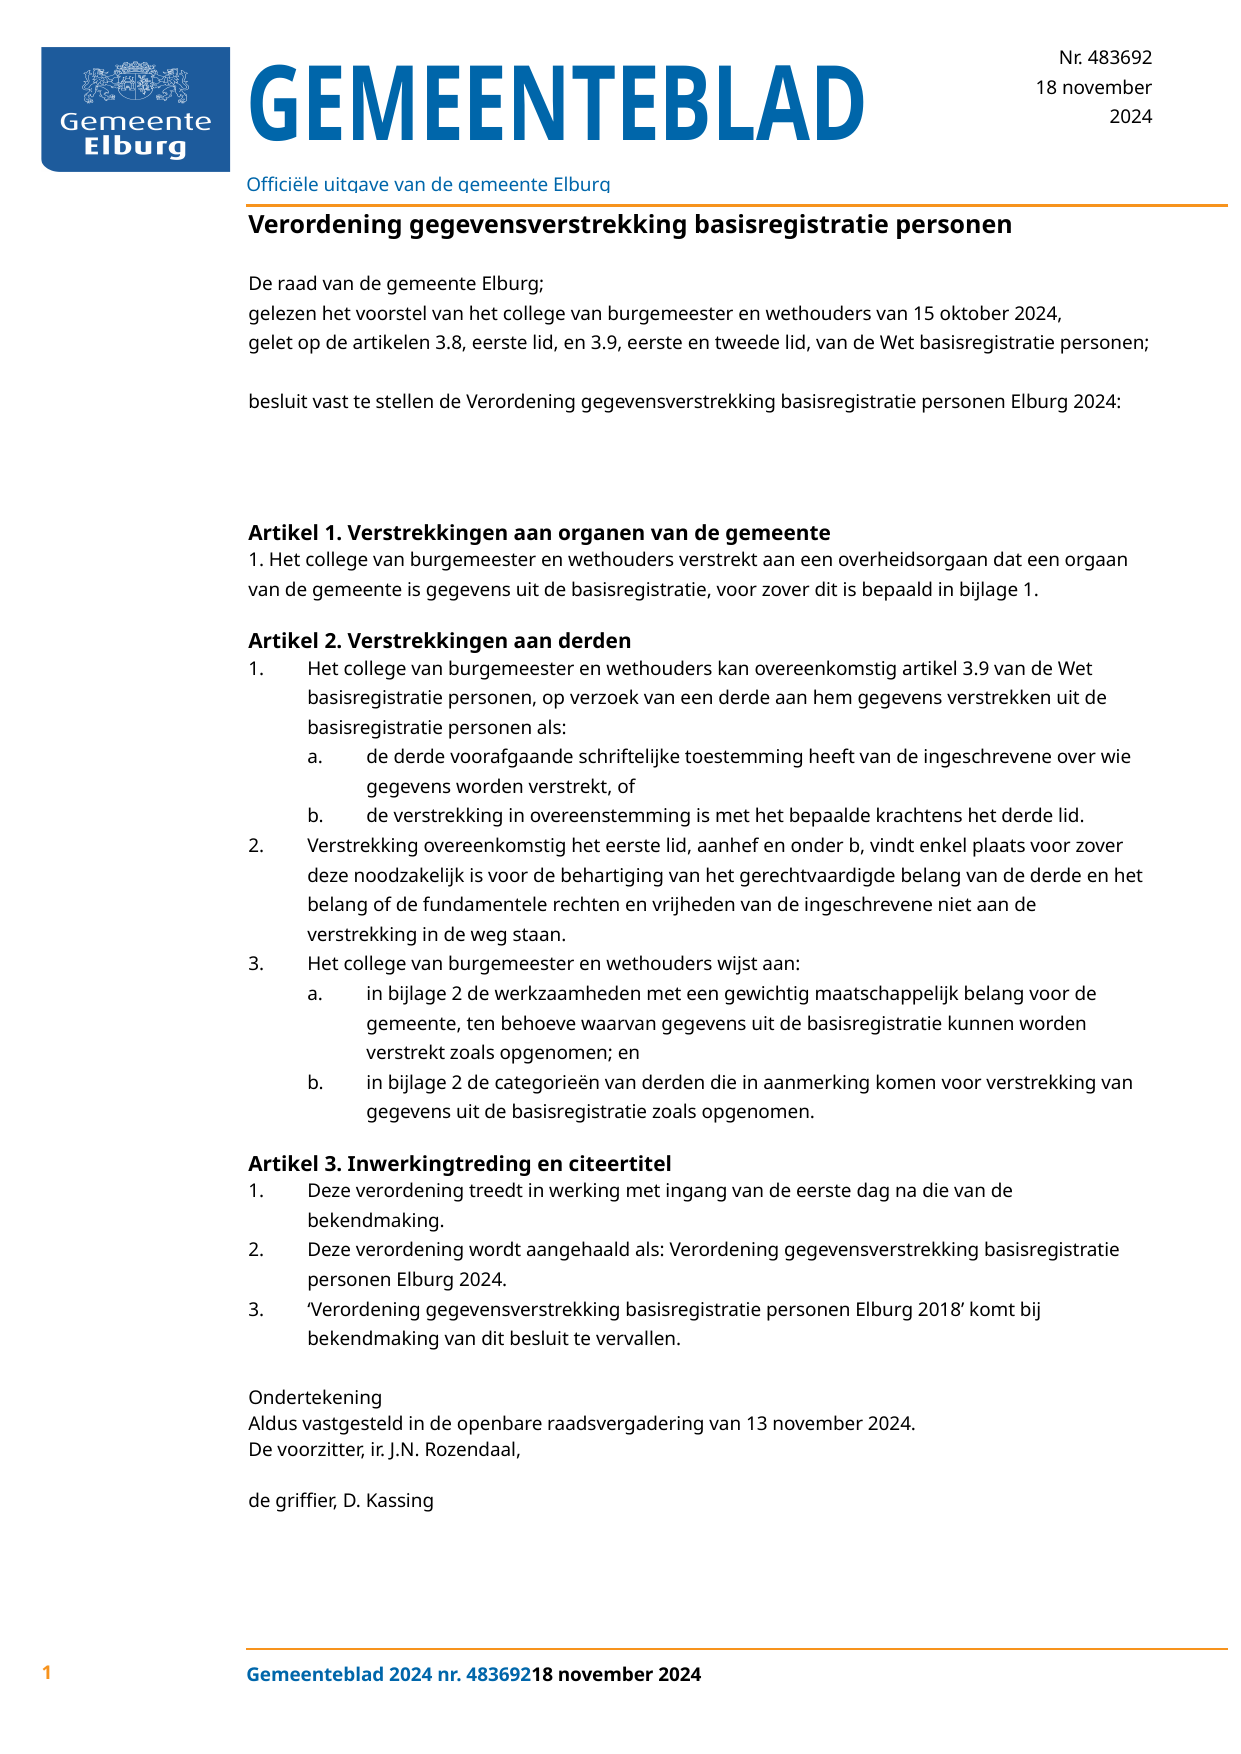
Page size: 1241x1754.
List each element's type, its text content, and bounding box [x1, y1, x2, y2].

list Het college van burgemeester en wethouders kan overeenkomstig artikel 3.9 van de Wet basisregistratie personen, op verzoek van een derde aan hem gegevens verstrekken uit de basisregistratie personen als: [248, 655, 1152, 740]
picture [41, 47, 231, 172]
text Verordening gegevensverstrekking basisregistratie personen [248, 207, 1152, 241]
list Verstrekking overeenkomstig het eerste lid, aanhef en onder b, vindt enkel plaats voor zover deze noodzakelijk is voor de behartiging van het gerechtvaardigde belang van de derde en het belang of de fundamentele rechten en vrijheden van de ingeschrevene niet aan de verstrekking in de weg staan. [248, 832, 1152, 947]
text de griffier, D. Kassing [248, 1487, 1152, 1513]
text gelet op de artikelen 3.8, eerste lid, en 3.9, eerste en tweede lid, van de Wet basisregistratie personen; [248, 329, 1152, 355]
text Artikel 2. Verstrekkingen aan derden [248, 626, 1152, 655]
text Artikel 3. Inwerkingtreding en citeertitel [248, 1149, 1152, 1177]
list in bijlage 2 de categorieën van derden die in aanmerking komen voor verstrekking van gegevens uit de basisregistratie zoals opgenomen. [307, 1069, 1152, 1124]
text De raad van de gemeente Elburg; [248, 270, 1152, 296]
text 1. Het college van burgemeester en wethouders verstrekt aan een overheidsorgaan dat een orgaan van de gemeente is gegevens uit de basisregistratie, voor zover dit is bepaald in bijlage 1. [248, 546, 1152, 602]
list Het college van burgemeester en wethouders wijst aan: [248, 951, 1152, 976]
list Deze verordening treedt in werking met ingang van de eerste dag na die van de bekendmaking. [248, 1177, 1152, 1233]
text De voorzitter, ir. J.N. Rozendaal, [248, 1436, 1152, 1462]
text Aldus vastgesteld in de openbare raadsvergadering van 13 november 2024. [248, 1410, 1152, 1436]
text besluit vast te stellen de Verordening gegevensverstrekking basisregistratie personen Elburg 2024: [248, 389, 1152, 414]
list de derde voorafgaande schriftelijke toestemming heeft van de ingeschrevene over wie gegevens worden verstrekt, of [307, 743, 1152, 799]
list Deze verordening wordt aangehaald als: Verordening gegevensverstrekking basisregistratie personen Elburg 2024. [248, 1237, 1152, 1292]
list ‘Verordening gegevensverstrekking basisregistratie personen Elburg 2018’ komt bij bekendmaking van dit besluit te vervallen. [248, 1296, 1152, 1351]
list de verstrekking in overeenstemming is met het bepaalde krachtens het derde lid. [307, 803, 1152, 828]
text Ondertekening [248, 1384, 1152, 1410]
text Artikel 1. Verstrekkingen aan organen van de gemeente [248, 518, 1152, 546]
text gelezen het voorstel van het college van burgemeester en wethouders van 15 oktober 2024, [248, 300, 1152, 326]
list in bijlage 2 de werkzaamheden met een gewichtig maatschappelijk belang voor de gemeente, ten behoeve waarvan gegevens uit de basisregistratie kunnen worden verstrekt zoals opgenomen; en [307, 980, 1152, 1065]
